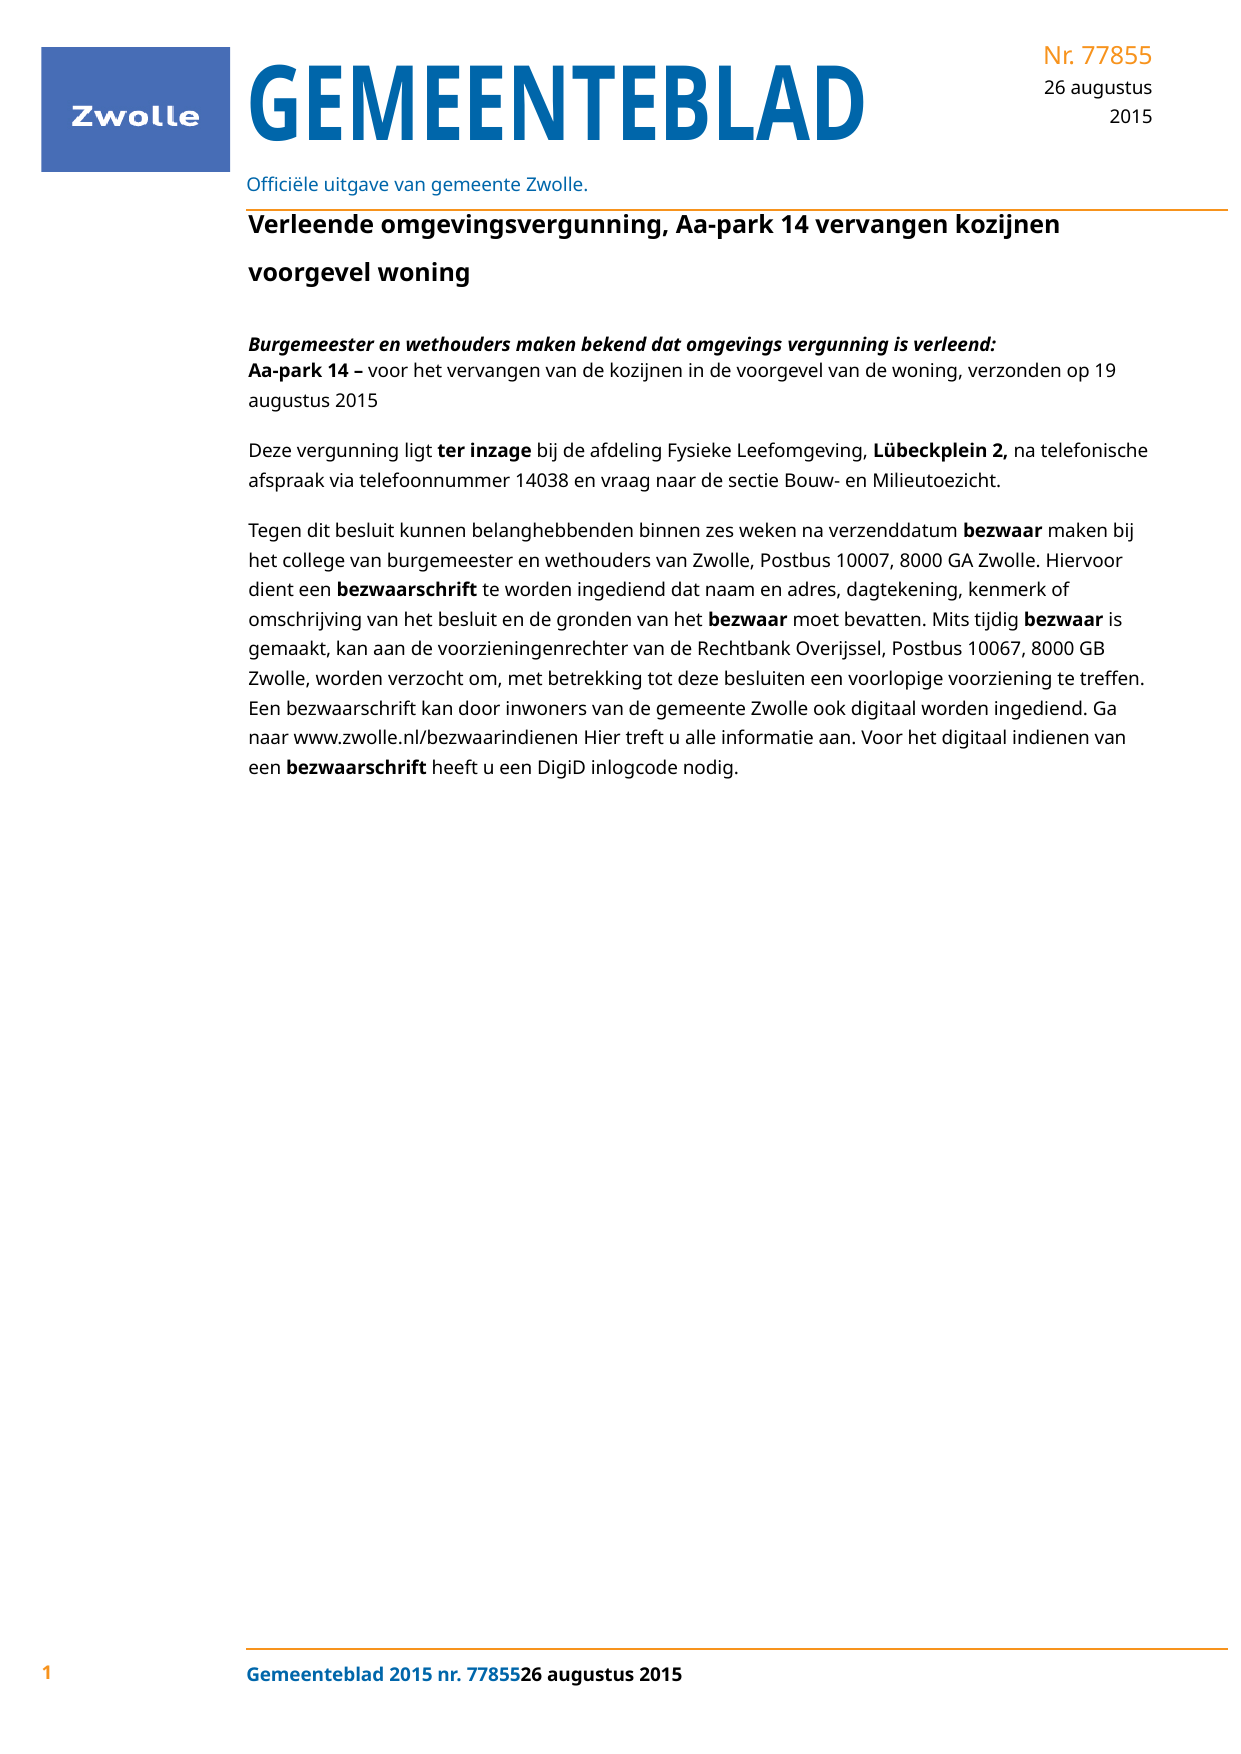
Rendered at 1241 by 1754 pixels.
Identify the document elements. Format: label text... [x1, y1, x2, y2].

text Tegen dit besluit kunnen belanghebbenden binnen zes weken na verzenddatum bezwaar maken bij het college van burgemeester en wethouders van Zwolle, Postbus 10007, 8000 GA Zwolle. Hiervoor dient een bezwaarschrift te worden ingediend dat naam en adres, dagtekening, kenmerk of omschrijving van het besluit en de gronden van het bezwaar moet bevatten. Mits tijdig bezwaar is gemaakt, kan aan de voorzieningenrechter van de Rechtbank Overijssel, Postbus 10067, 8000 GB Zwolle, worden verzocht om, met betrekking tot deze besluiten een voorlopige voorziening te treffen. Een bezwaarschrift kan door inwoners van de gemeente Zwolle ook digitaal worden ingediend. Ga naar www.zwolle.nl/bezwaarindienen Hier treft u alle informatie aan. Voor het digitaal indienen van een bezwaarschrift heeft u een DigiD inlogcode nodig. [248, 517, 1152, 779]
picture [41, 47, 231, 172]
text Verleende omgevingsvergunning, Aa-park 14 vervangen kozijnen voorgevel woning [248, 211, 1152, 288]
text Burgemeester en wethouders maken bekend dat omgevings vergunning is verleend: [248, 331, 1152, 357]
text Deze vergunning ligt ter inzage bij de afdeling Fysieke Leefomgeving, Lübeckplein 2, na telefonische afspraak via telefoonnummer 14038 en vraag naar de sectie Bouw- en Milieutoezicht. [248, 437, 1152, 492]
text Aa-park 14 – voor het vervangen van de kozijnen in de voorgevel van de woning, verzonden op 19 augustus 2015 [248, 357, 1152, 412]
